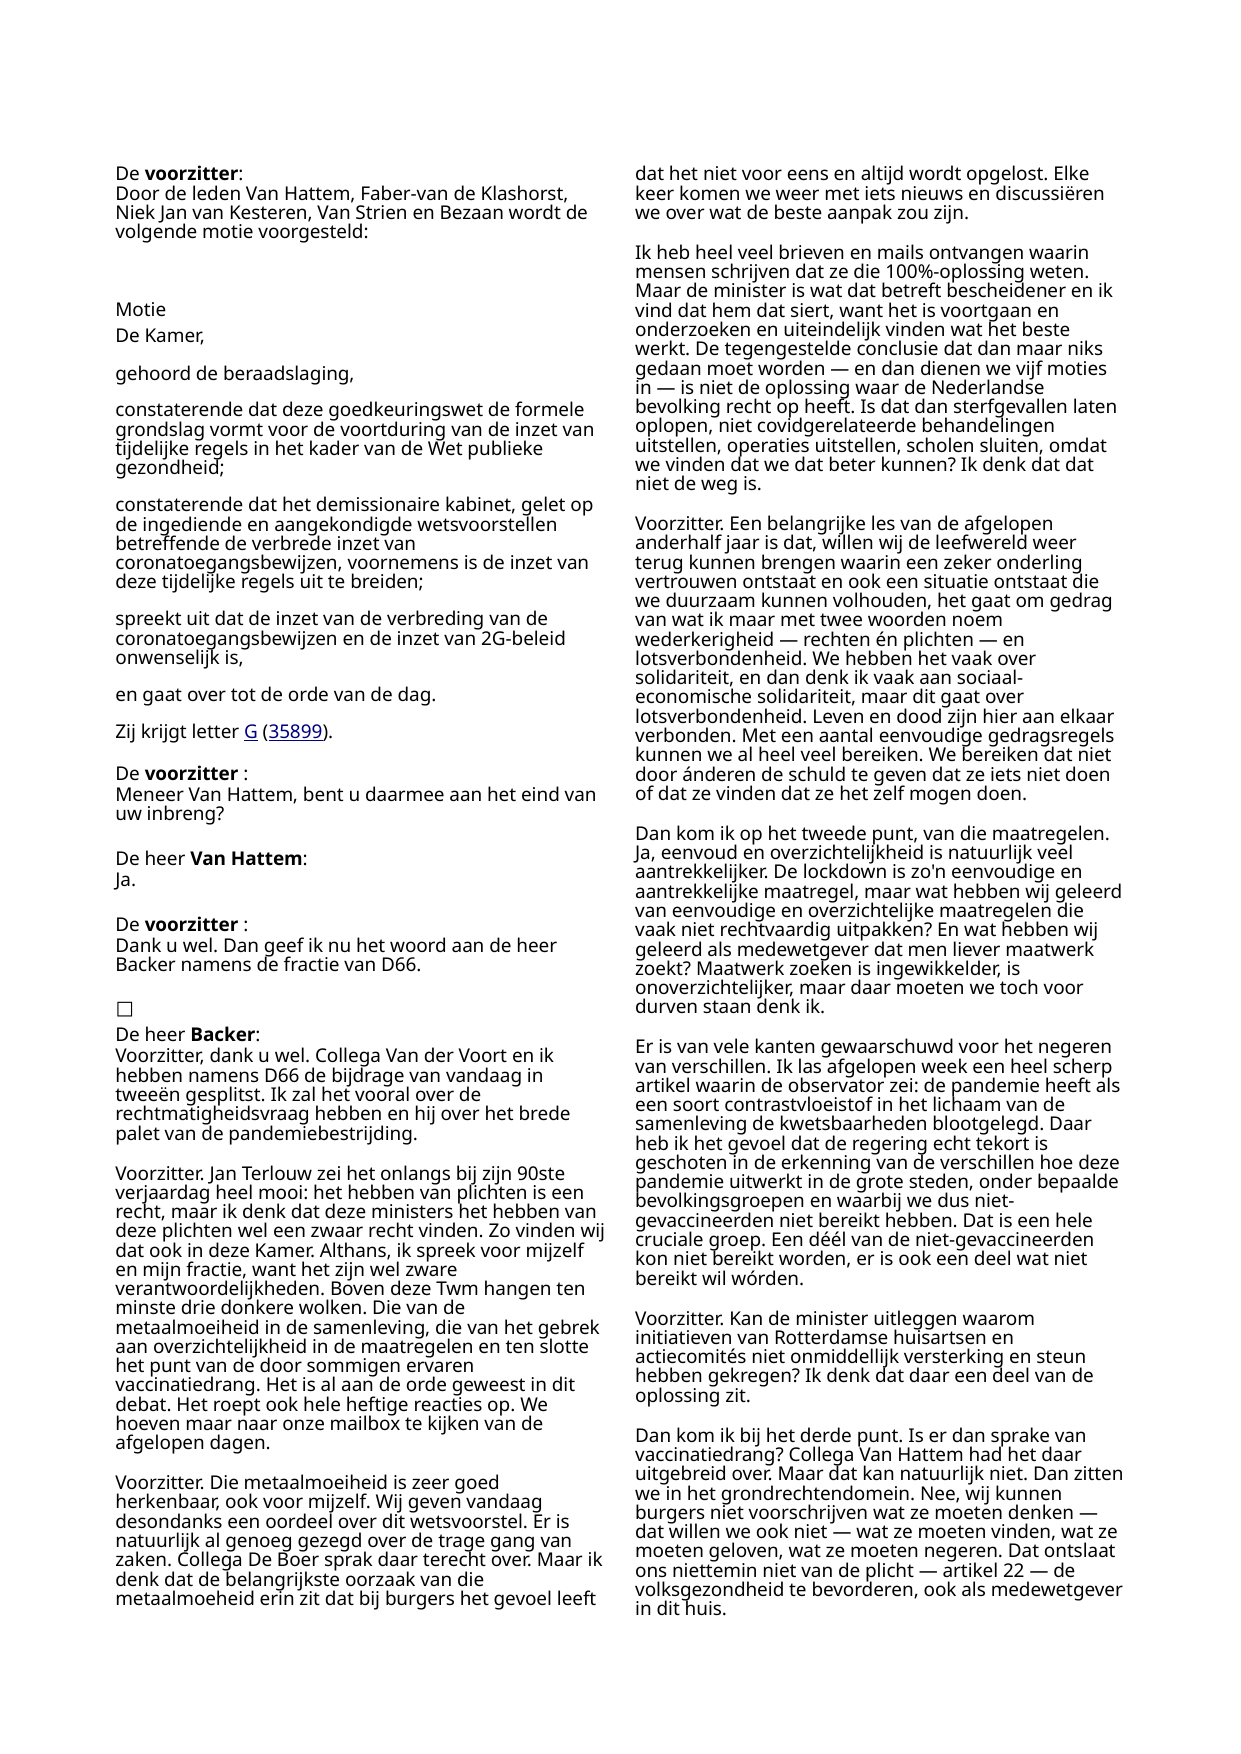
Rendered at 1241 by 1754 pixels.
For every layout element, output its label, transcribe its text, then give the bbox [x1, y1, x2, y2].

text Zij krijgt letter G (35899). [115, 723, 605, 742]
text spreekt uit dat de inzet van de verbreding van de coronatoegangsbewijzen en de inzet van 2G-beleid onwenselijk is, [115, 610, 605, 668]
text Meneer Van Hattem, bent u daarmee aan het eind van uw inbreng? [115, 786, 605, 824]
text De voorzitter: [115, 165, 605, 184]
text Ja. [115, 871, 605, 890]
text Ik heb heel veel brieven en mails ontvangen waarin mensen schrijven dat ze die 100%-oplossing weten. Maar de minister is wat dat betreft bescheidener en ik vind dat hem dat siert, want het is voortgaan en onderzoeken en uiteindelijk vinden wat het beste werkt. De tegengestelde conclusie dat dan maar niks gedaan moet worden — en dan dienen we vijf moties in — is niet de oplossing waar de Nederlandse bevolking recht op heeft. Is dat dan sterfgevallen laten oplopen, niet covidgerelateerde behandelingen uitstellen, operaties uitstellen, scholen sluiten, omdat we vinden dat we dat beter kunnen? Ik denk dat dat niet de weg is. [635, 244, 1125, 494]
text constaterende dat het demissionaire kabinet, gelet op de ingediende en aangekondigde wetsvoorstellen betreffende de verbrede inzet van coronatoegangsbewijzen, voornemens is de inzet van deze tijdelijke regels uit te breiden; [115, 496, 605, 593]
text De Kamer, [115, 327, 605, 347]
text gehoord de beraadslaging, [115, 364, 605, 384]
text constaterende dat deze goedkeuringswet de formele grondslag vormt voor de voortduring van de inzet van tijdelijke regels in het kader van de Wet publieke gezondheid; [115, 401, 605, 478]
text Door de leden Van Hattem, Faber-van de Klashorst, Niek Jan van Kesteren, Van Strien en Bezaan wordt de volgende motie voorgesteld: [115, 184, 605, 242]
text De heer Van Hattem: [115, 845, 605, 871]
text Voorzitter. Een belangrijke les van de afgelopen anderhalf jaar is dat, willen wij de leefwereld weer terug kunnen brengen waarin een zeker onderling vertrouwen ontstaat en ook een situatie ontstaat die we duurzaam kunnen volhouden, het gaat om gedrag van wat ik maar met twee woorden noem wederkerigheid — rechten én plichten — en lotsverbondenheid. We hebben het vaak over solidariteit, en dan denk ik vaak aan sociaal-economische solidariteit, maar dit gaat over lotsverbondenheid. Leven en dood zijn hier aan elkaar verbonden. Met een aantal eenvoudige gedragsregels kunnen we al heel veel bereiken. We bereiken dat niet door ánderen de schuld te geven dat ze iets niet doen of dat ze vinden dat ze het zelf mogen doen. [635, 515, 1125, 804]
text en gaat over tot de orde van de dag. [115, 686, 605, 705]
text Dank u wel. Dan geef ik nu het woord aan de heer Backer namens de fractie van D66. [115, 937, 605, 975]
text De heer Backer: [115, 1022, 605, 1047]
text dat het niet voor eens en altijd wordt opgelost. Elke keer komen we weer met iets nieuws en discussiëren we over wat de beste aanpak zou zijn. [635, 165, 1125, 223]
text Voorzitter. Jan Terlouw zei het onlangs bij zijn 90ste verjaardag heel mooi: het hebben van plichten is een recht, maar ik denk dat deze ministers het hebben van deze plichten wel een zwaar recht vinden. Zo vinden wij dat ook in deze Kamer. Althans, ik spreek voor mijzelf en mijn fractie, want het zijn wel zware verantwoordelijkheden. Boven deze Twm hangen ten minste drie donkere wolken. Die van de metaalmoeiheid in de samenleving, die van het gebrek aan overzichtelijkheid in de maatregelen en ten slotte het punt van de door sommigen ervaren vaccinatiedrang. Het is al aan de orde geweest in dit debat. Het roept ook hele heftige reacties op. We hoeven maar naar onze mailbox te kijken van de afgelopen dagen. [115, 1164, 605, 1453]
text ⬜ [115, 996, 605, 1022]
text Motie [115, 296, 605, 322]
text Voorzitter. Die metaalmoeiheid is zeer goed herkenbaar, ook voor mijzelf. Wij geven vandaag desondanks een oordeel over dit wetsvoorstel. Er is natuurlijk al genoeg gezegd over de trage gang van zaken. Collega De Boer sprak daar terecht over. Maar ik denk dat de belangrijkste oorzaak van die metaalmoeheid erin zit dat bij burgers het gevoel leeft [115, 1474, 605, 1609]
text De voorzitter : [115, 760, 605, 786]
text De voorzitter : [115, 911, 605, 937]
text Voorzitter. Kan de minister uitleggen waarom initiatieven van Rotterdamse huisartsen en actiecomités niet onmiddellijk versterking en steun hebben gekregen? Ik denk dat daar een deel van de oplossing zit. [635, 1309, 1125, 1406]
text Dan kom ik op het tweede punt, van die maatregelen. Ja, eenvoud en overzichtelijkheid is natuurlijk veel aantrekkelijker. De lockdown is zo'n eenvoudige en aantrekkelijke maatregel, maar wat hebben wij geleerd van eenvoudige en overzichtelijke maatregelen die vaak niet rechtvaardig uitpakken? En wat hebben wij geleerd als medewetgever dat men liever maatwerk zoekt? Maatwerk zoeken is ingewikkelder, is onoverzichtelijker, maar daar moeten we toch voor durven staan denk ik. [635, 825, 1125, 1018]
text Voorzitter, dank u wel. Collega Van der Voort en ik hebben namens D66 de bijdrage van vandaag in tweeën gesplitst. Ik zal het vooral over de rechtmatigheidsvraag hebben en hij over het brede palet van de pandemiebestrijding. [115, 1047, 605, 1144]
text Dan kom ik bij het derde punt. Is er dan sprake van vaccinatiedrang? Collega Van Hattem had het daar uitgebreid over. Maar dat kan natuurlijk niet. Dan zitten we in het grondrechtendomein. Nee, wij kunnen burgers niet voorschrijven wat ze moeten denken — dat willen we ook niet — wat ze moeten vinden, wat ze moeten geloven, wat ze moeten negeren. Dat ontslaat ons niettemin niet van de plicht — artikel 22 — de volksgezondheid te bevorderen, ook als medewetgever in dit huis. [635, 1427, 1125, 1619]
text Er is van vele kanten gewaarschuwd voor het negeren van verschillen. Ik las afgelopen week een heel scherp artikel waarin de observator zei: de pandemie heeft als een soort contrastvloeistof in het lichaam van de samenleving de kwetsbaarheden blootgelegd. Daar heb ik het gevoel dat de regering echt tekort is geschoten in de erkenning van de verschillen hoe deze pandemie uitwerkt in de grote steden, onder bepaalde bevolkingsgroepen en waarbij we dus niet-gevaccineerden niet bereikt hebben. Dat is een hele cruciale groep. Een déél van de niet-gevaccineerden kon niet bereikt worden, er is ook een deel wat niet bereikt wil wórden. [635, 1038, 1125, 1289]
